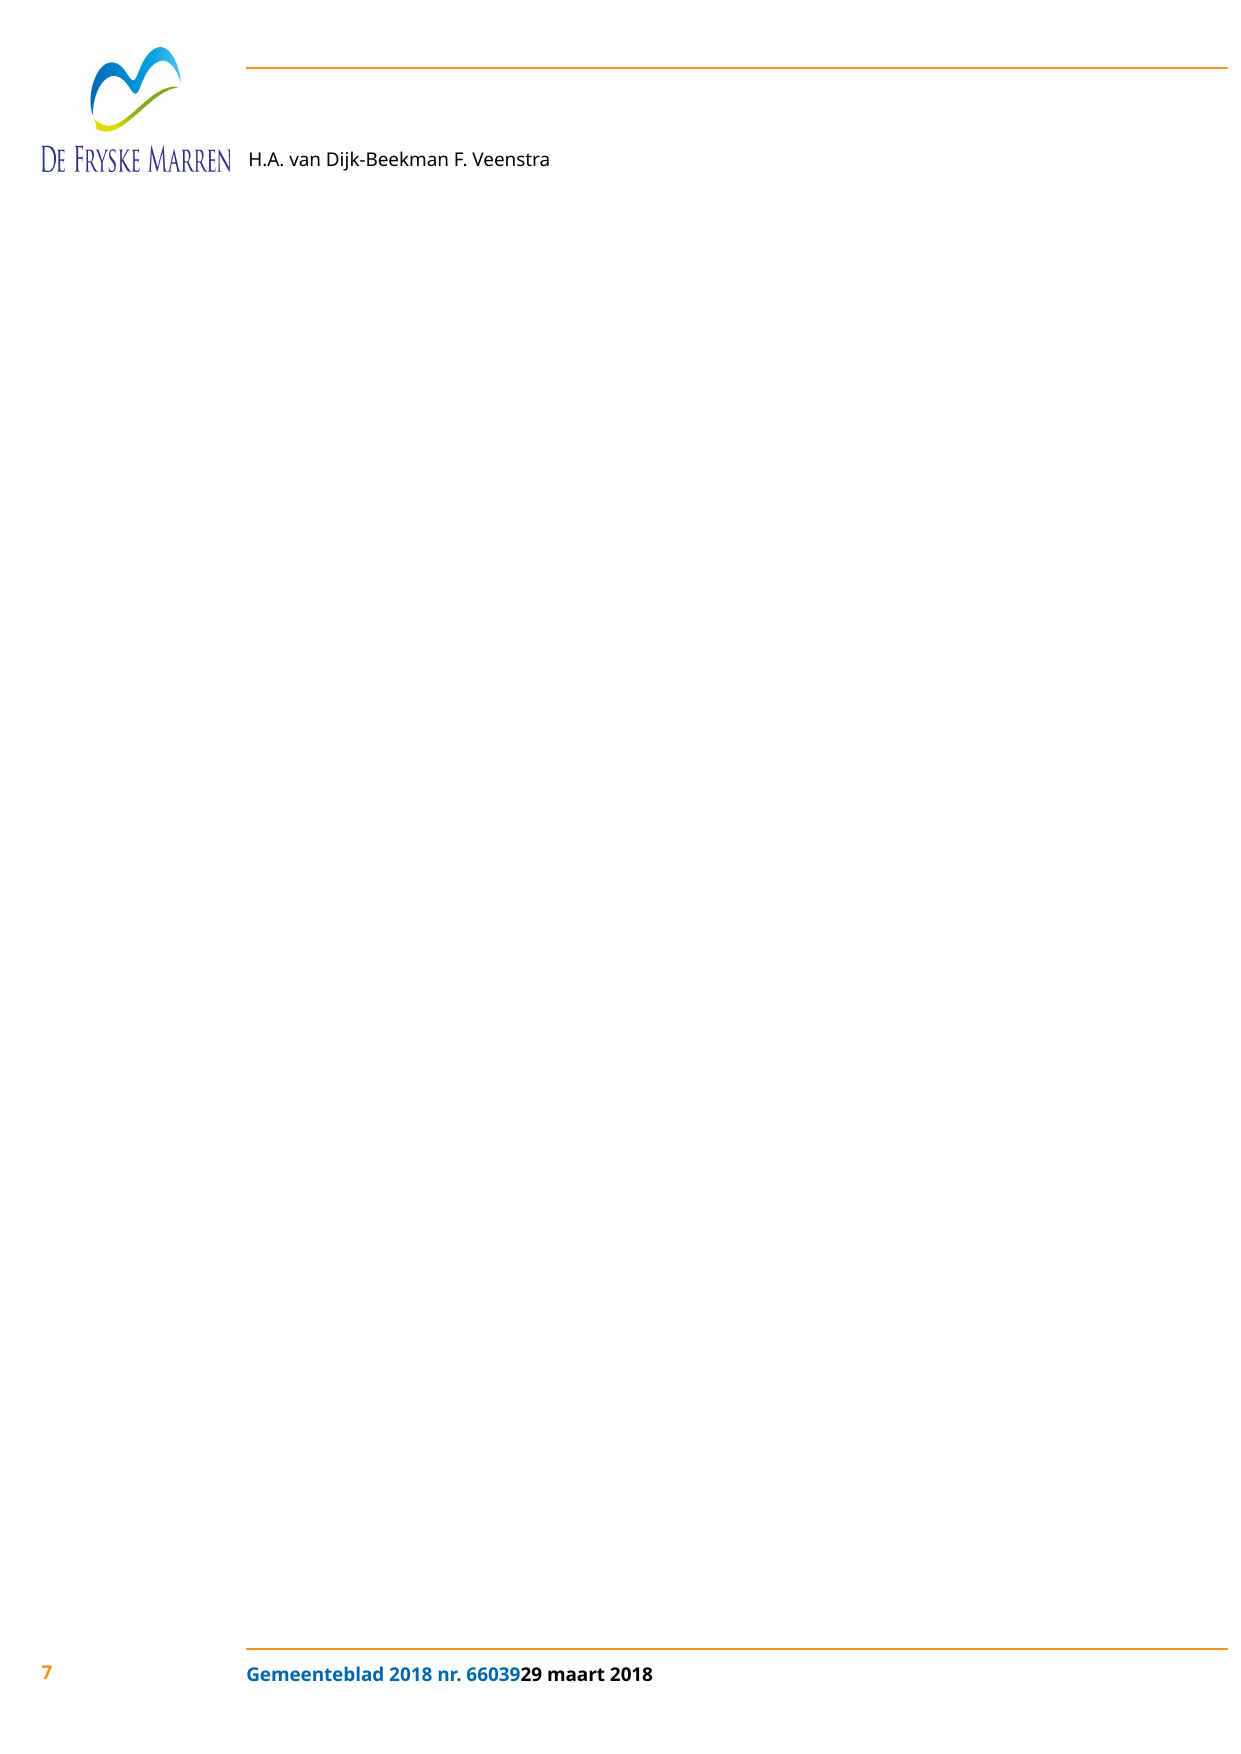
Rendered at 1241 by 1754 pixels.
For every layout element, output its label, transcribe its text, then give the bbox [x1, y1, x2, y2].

text H.A. van Dijk-Beekman F. Veenstra [248, 146, 1152, 172]
picture [41, 47, 231, 172]
